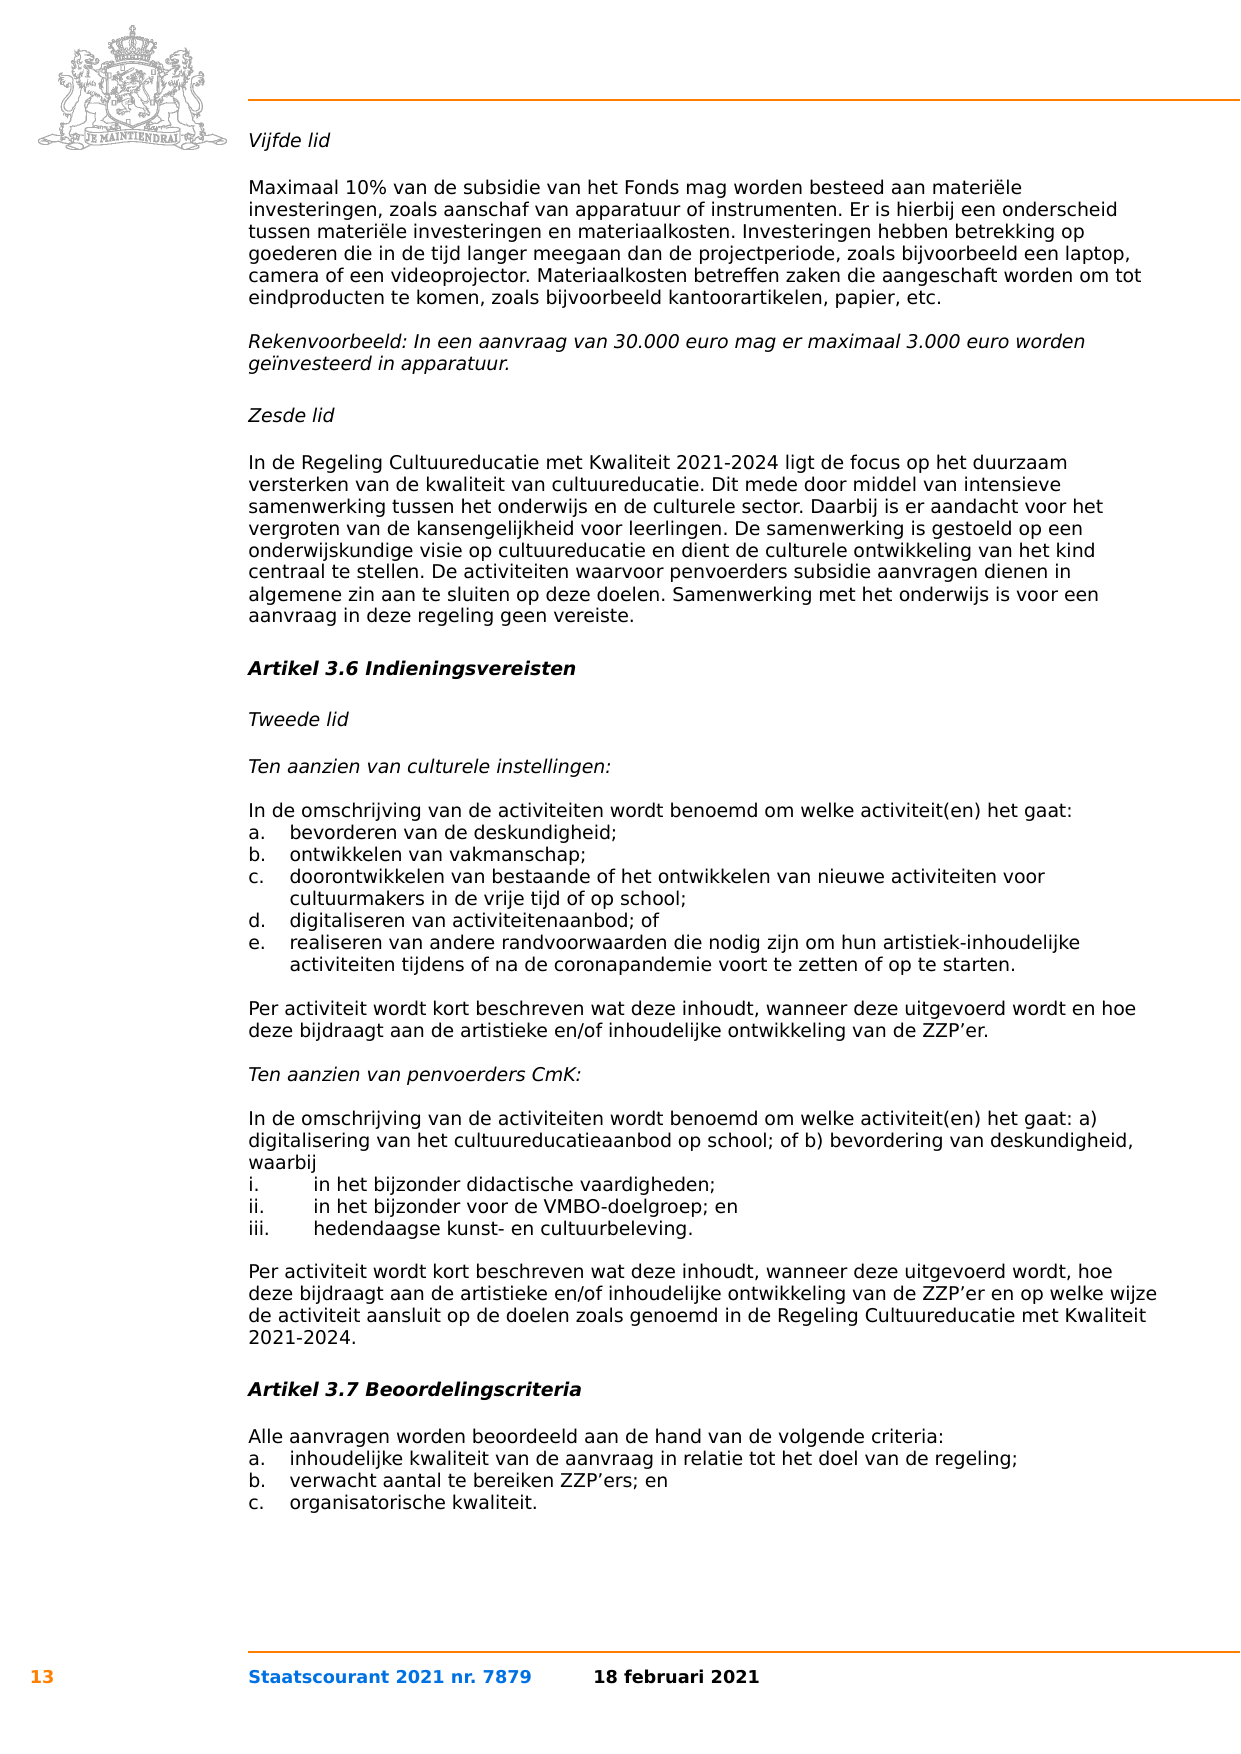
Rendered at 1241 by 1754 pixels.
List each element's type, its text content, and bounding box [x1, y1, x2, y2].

text In de Regeling Cultuureducatie met Kwaliteit 2021-2024 ligt de focus op het duurzaam versterken van de kwaliteit van cultuureducatie. Dit mede door middel van intensieve samenwerking tussen het onderwijs en de culturele sector. Daarbij is er aandacht voor het vergroten van de kansengelijkheid voor leerlingen. De samenwerking is gestoeld op een onderwijskundige visie op cultuureducatie en dient de culturele ontwikkeling van het kind centraal te stellen. De activiteiten waarvoor penvoerders subsidie aanvragen dienen in algemene zin aan te sluiten op deze doelen. Samenwerking met het onderwijs is voor een aanvraag in deze regeling geen vereiste. [248, 452, 1163, 627]
picture [38, 25, 227, 150]
text Rekenvoorbeeld: In een aanvraag van 30.000 euro mag er maximaal 3.000 euro worden geïnvesteerd in apparatuur. [248, 331, 1163, 374]
subtitle Artikel 3.7 Beoordelingscriteria [248, 1379, 1163, 1401]
text a. bevorderen van de deskundigheid; [248, 822, 1163, 844]
text i. in het bijzonder didactische vaardigheden; [248, 1173, 1163, 1196]
text Alle aanvragen worden beoordeeld aan de hand van de volgende criteria: [248, 1426, 1163, 1448]
text Ten aanzien van culturele instellingen: [248, 756, 1163, 778]
text b. verwacht aantal te bereiken ZZP’ers; en [248, 1470, 1163, 1492]
subtitle Zesde lid [248, 404, 1163, 427]
text Per activiteit wordt kort beschreven wat deze inhoudt, wanneer deze uitgevoerd wordt en hoe deze bijdraagt aan de artistieke en/of inhoudelijke ontwikkeling van de ZZP’er. [248, 998, 1163, 1042]
text Ten aanzien van penvoerders CmK: [248, 1064, 1163, 1086]
subtitle Vijfde lid [248, 130, 1163, 152]
text c. organisatorische kwaliteit. [248, 1492, 1163, 1514]
text a. inhoudelijke kwaliteit van de aanvraag in relatie tot het doel van de regeling; [248, 1448, 1163, 1470]
subtitle Artikel 3.6 Indieningsvereisten [248, 657, 1163, 679]
text b. ontwikkelen van vakmanschap; [248, 844, 1163, 866]
text In de omschrijving van de activiteiten wordt benoemd om welke activiteit(en) het gaat: a) digitalisering van het cultuureducatieaanbod op school; of b) bevordering van deskundigheid, waarbij [248, 1108, 1163, 1173]
text ii. in het bijzonder voor de VMBO-doelgroep; en [248, 1196, 1163, 1217]
text In de omschrijving van de activiteiten wordt benoemd om welke activiteit(en) het gaat: [248, 800, 1163, 822]
text e. realiseren van andere randvoorwaarden die nodig zijn om hun artistiek-inhoudelijke activiteiten tijdens of na de coronapandemie voort te zetten of op te starten. [248, 932, 1163, 976]
text iii. hedendaagse kunst- en cultuurbeleving. [248, 1217, 1163, 1239]
subtitle Tweede lid [248, 709, 1163, 731]
text c. doorontwikkelen van bestaande of het ontwikkelen van nieuwe activiteiten voor cultuurmakers in de vrije tijd of op school; [248, 866, 1163, 910]
text d. digitaliseren van activiteitenaanbod; of [248, 910, 1163, 932]
text Maximaal 10% van de subsidie van het Fonds mag worden besteed aan materiële investeringen, zoals aanschaf van apparatuur of instrumenten. Er is hierbij een onderscheid tussen materiële investeringen en materiaalkosten. Investeringen hebben betrekking op goederen die in de tijd langer meegaan dan de projectperiode, zoals bijvoorbeeld een laptop, camera of een videoprojector. Materiaalkosten betreffen zaken die aangeschaft worden om tot eindproducten te komen, zoals bijvoorbeeld kantoorartikelen, papier, etc. [248, 177, 1163, 309]
text Per activiteit wordt kort beschreven wat deze inhoudt, wanneer deze uitgevoerd wordt, hoe deze bijdraagt aan de artistieke en/of inhoudelijke ontwikkeling van de ZZP’er en op welke wijze de activiteit aansluit op de doelen zoals genoemd in de Regeling Cultuureducatie met Kwaliteit 2021-2024. [248, 1261, 1163, 1349]
